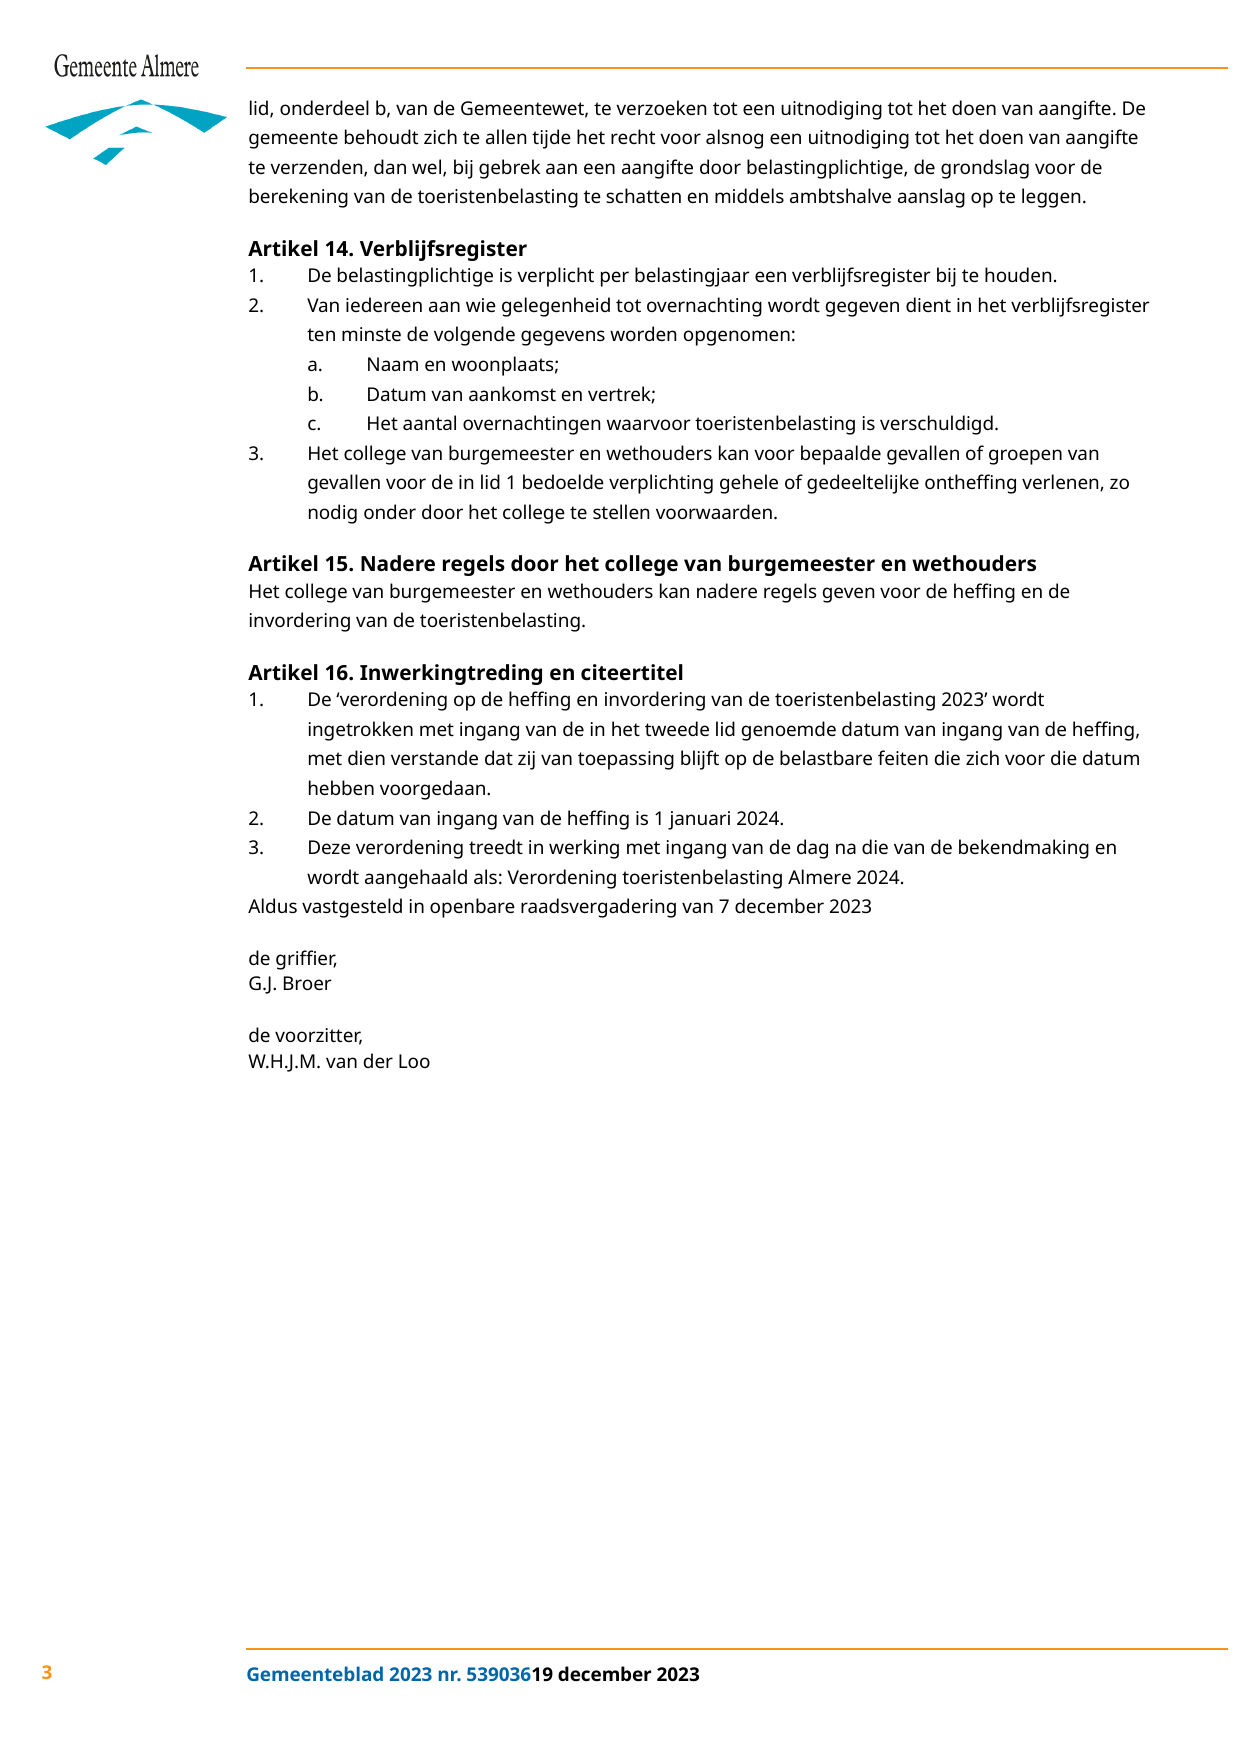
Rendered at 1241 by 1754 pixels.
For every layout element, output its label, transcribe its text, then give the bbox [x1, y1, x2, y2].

text lid, onderdeel b, van de Gemeentewet, te verzoeken tot een uitnodiging tot het doen van aangifte. De gemeente behoudt zich te allen tijde het recht voor alsnog een uitnodiging tot het doen van aangifte te verzenden, dan wel, bij gebrek aan een aangifte door belastingplichtige, de grondslag voor de berekening van de toeristenbelasting te schatten en middels ambtshalve aanslag op te leggen. [248, 95, 1152, 209]
text W.H.J.M. van der Loo [248, 1048, 1152, 1073]
text de griffier, [248, 945, 1152, 971]
text Artikel 15. Nadere regels door het college van burgemeester en wethouders [248, 549, 1152, 578]
list Datum van aankomst en vertrek; [307, 381, 1152, 406]
list De datum van ingang van de heffing is 1 januari 2024. [248, 805, 1152, 830]
list De belastingplichtige is verplicht per belastingjaar een verblijfsregister bij te houden. [248, 262, 1152, 288]
list Van iedereen aan wie gelegenheid tot overnachting wordt gegeven dient in het verblijfsregister ten minste de volgende gegevens worden opgenomen: [248, 292, 1152, 347]
picture [41, 47, 231, 172]
list Het college van burgemeester en wethouders kan voor bepaalde gevallen of groepen van gevallen voor de in lid 1 bedoelde verplichting gehele of gedeeltelijke ontheffing verlenen, zo nodig onder door het college te stellen voorwaarden. [248, 440, 1152, 525]
list De ‘verordening op de heffing en invordering van de toeristenbelasting 2023’ wordt ingetrokken met ingang van de in het tweede lid genoemde datum van ingang van de heffing, met dien verstande dat zij van toepassing blijft op de belastbare feiten die zich voor die datum hebben voorgedaan. [248, 686, 1152, 801]
text Artikel 16. Inwerkingtreding en citeertitel [248, 658, 1152, 686]
text Het college van burgemeester en wethouders kan nadere regels geven voor de heffing en de invordering van de toeristenbelasting. [248, 578, 1152, 633]
text Artikel 14. Verblijfsregister [248, 234, 1152, 262]
text de voorzitter, [248, 1022, 1152, 1048]
text Aldus vastgesteld in openbare raadsvergadering van 7 december 2023 [248, 893, 1152, 919]
text G.J. Broer [248, 971, 1152, 996]
list Naam en woonplaats; [307, 351, 1152, 377]
list Deze verordening treedt in werking met ingang van de dag na die van de bekendmaking en wordt aangehaald als: Verordening toeristenbelasting Almere 2024. [248, 834, 1152, 889]
list Het aantal overnachtingen waarvoor toeristenbelasting is verschuldigd. [307, 410, 1152, 436]
